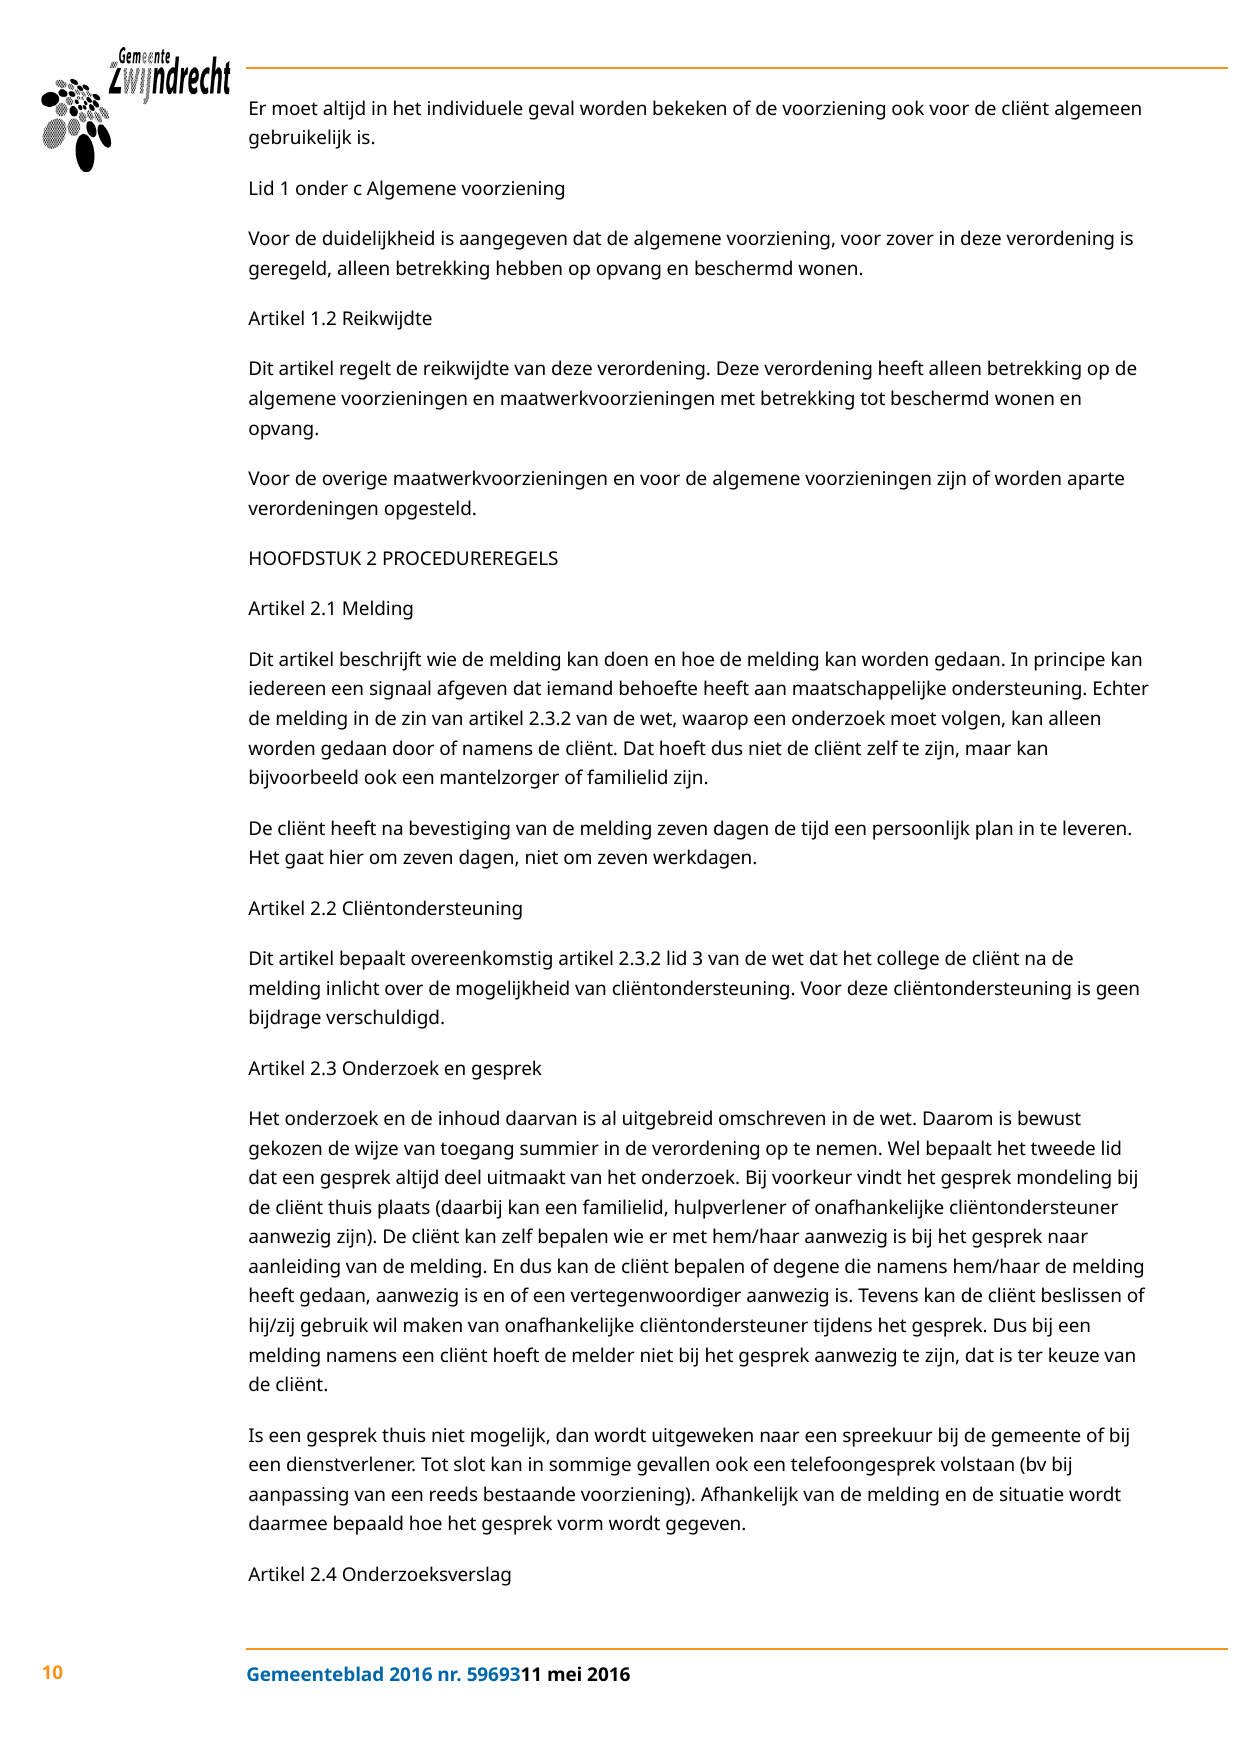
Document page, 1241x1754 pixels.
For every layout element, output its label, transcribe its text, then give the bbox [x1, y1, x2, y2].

picture [41, 47, 231, 172]
text HOOFDSTUK 2 PROCEDUREREGELS [248, 545, 1152, 571]
text Dit artikel bepaalt overeenkomstig artikel 2.3.2 lid 3 van de wet dat het college de cliënt na de melding inlicht over de mogelijkheid van cliëntondersteuning. Voor deze cliëntondersteuning is geen bijdrage verschuldigd. [248, 945, 1152, 1030]
text Is een gesprek thuis niet mogelijk, dan wordt uitgeweken naar een spreekuur bij de gemeente of bij een dienstverlener. Tot slot kan in sommige gevallen ook een telefoongesprek volstaan (bv bij aanpassing van een reeds bestaande voorziening). Afhankelijk van de melding en de situatie wordt daarmee bepaald hoe het gesprek vorm wordt gegeven. [248, 1422, 1152, 1536]
text Artikel 1.2 Reikwijdte [248, 305, 1152, 331]
text Lid 1 onder c Algemene voorziening [248, 175, 1152, 201]
text Voor de overige maatwerkvoorzieningen en voor de algemene voorzieningen zijn of worden aparte verordeningen opgesteld. [248, 465, 1152, 521]
text Er moet altijd in het individuele geval worden bekeken of de voorziening ook voor de cliënt algemeen gebruikelijk is. [248, 95, 1152, 150]
text Artikel 2.1 Melding [248, 596, 1152, 621]
text De cliënt heeft na bevestiging van de melding zeven dagen de tijd een persoonlijk plan in te leveren. Het gaat hier om zeven dagen, niet om zeven werkdagen. [248, 815, 1152, 870]
text Dit artikel beschrijft wie de melding kan doen en hoe de melding kan worden gedaan. In principe kan iedereen een signaal afgeven dat iemand behoefte heeft aan maatschappelijke ondersteuning. Echter de melding in de zin van artikel 2.3.2 van de wet, waarop een onderzoek moet volgen, kan alleen worden gedaan door of namens de cliënt. Dat hoeft dus niet de cliënt zelf te zijn, maar kan bijvoorbeeld ook een mantelzorger of familielid zijn. [248, 646, 1152, 790]
text Artikel 2.4 Onderzoeksverslag [248, 1561, 1152, 1587]
text Artikel 2.3 Onderzoek en gesprek [248, 1055, 1152, 1081]
text Voor de duidelijkheid is aangegeven dat de algemene voorziening, voor zover in deze verordening is geregeld, alleen betrekking hebben op opvang en beschermd wonen. [248, 225, 1152, 281]
text Artikel 2.2 Cliëntondersteuning [248, 895, 1152, 921]
text Het onderzoek en de inhoud daarvan is al uitgebreid omschreven in de wet. Daarom is bewust gekozen de wijze van toegang summier in de verordening op te nemen. Wel bepaalt het tweede lid dat een gesprek altijd deel uitmaakt van het onderzoek. Bij voorkeur vindt het gesprek mondeling bij de cliënt thuis plaats (daarbij kan een familielid, hulpverlener of onafhankelijke cliëntondersteuner aanwezig zijn). De cliënt kan zelf bepalen wie er met hem/haar aanwezig is bij het gesprek naar aanleiding van de melding. En dus kan de cliënt bepalen of degene die namens hem/haar de melding heeft gedaan, aanwezig is en of een vertegenwoordiger aanwezig is. Tevens kan de cliënt beslissen of hij/zij gebruik wil maken van onafhankelijke cliëntondersteuner tijdens het gesprek. Dus bij een melding namens een cliënt hoeft de melder niet bij het gesprek aanwezig te zijn, dat is ter keuze van de cliënt. [248, 1105, 1152, 1397]
text Dit artikel regelt de reikwijdte van deze verordening. Deze verordening heeft alleen betrekking op de algemene voorzieningen en maatwerkvoorzieningen met betrekking tot beschermd wonen en opvang. [248, 356, 1152, 441]
